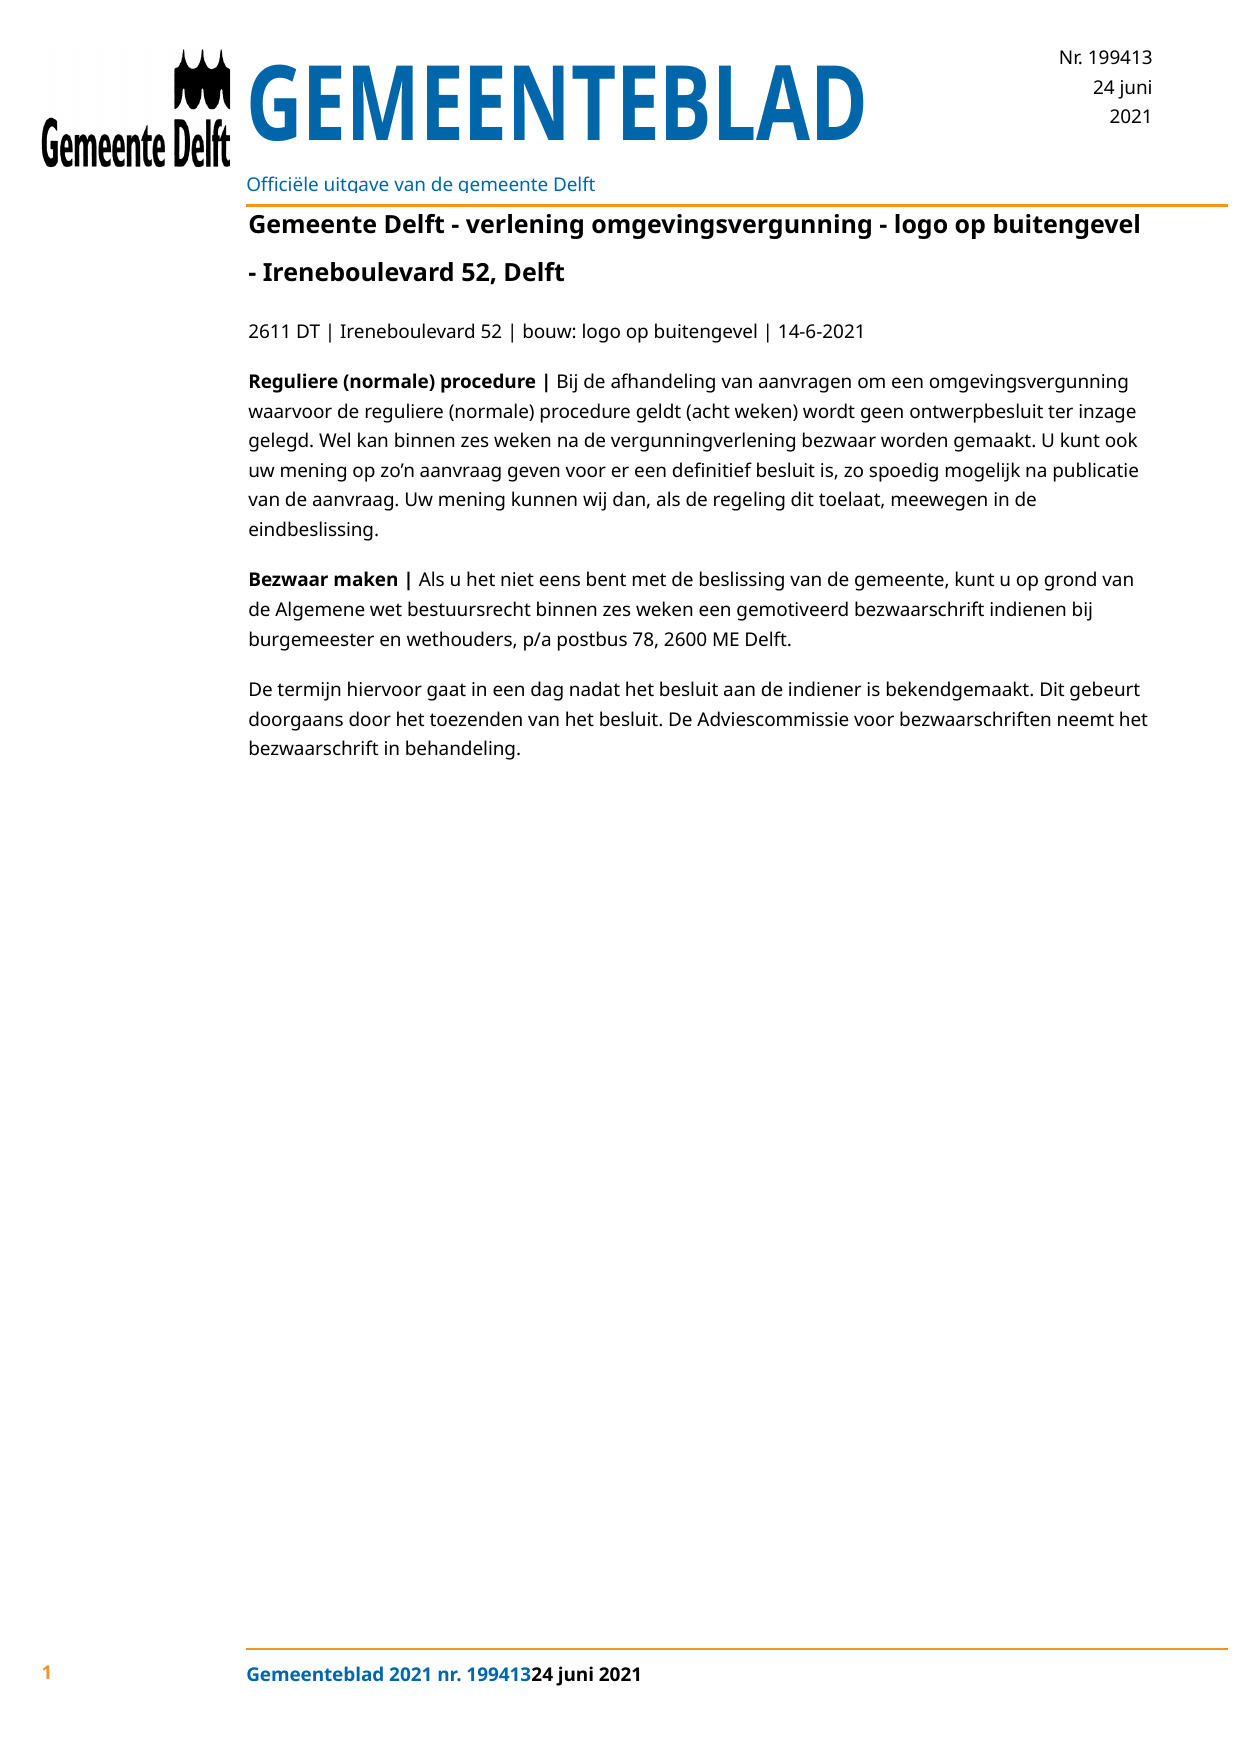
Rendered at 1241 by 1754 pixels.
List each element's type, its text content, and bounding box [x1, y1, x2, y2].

picture [41, 47, 231, 172]
text Gemeente Delft - verlening omgevingsvergunning - logo op buitengevel - Ireneboulevard 52, Delft [248, 207, 1152, 288]
text 2611 DT | Ireneboulevard 52 | bouw: logo op buitengevel | 14-6-2021 [248, 318, 1152, 344]
text Reguliere (normale) procedure | Bij de afhandeling van aanvragen om een omgevingsvergunning waarvoor de reguliere (normale) procedure geldt (acht weken) wordt geen ontwerpbesluit ter inzage gelegd. Wel kan binnen zes weken na de vergunningverlening bezwaar worden gemaakt. U kunt ook uw mening op zo’n aanvraag geven voor er een definitief besluit is, zo spoedig mogelijk na publicatie van de aanvraag. Uw mening kunnen wij dan, als de regeling dit toelaat, meewegen in de eindbeslissing. [248, 368, 1152, 542]
text Bezwaar maken | Als u het niet eens bent met de beslissing van de gemeente, kunt u op grond van de Algemene wet bestuursrecht binnen zes weken een gemotiveerd bezwaarschrift indienen bij burgemeester en wethouders, p/a postbus 78, 2600 ME Delft. [248, 567, 1152, 652]
text De termijn hiervoor gaat in een dag nadat het besluit aan de indiener is bekendgemaakt. Dit gebeurt doorgaans door het toezenden van het besluit. De Adviescommissie voor bezwaarschriften neemt het bezwaarschrift in behandeling. [248, 676, 1152, 761]
